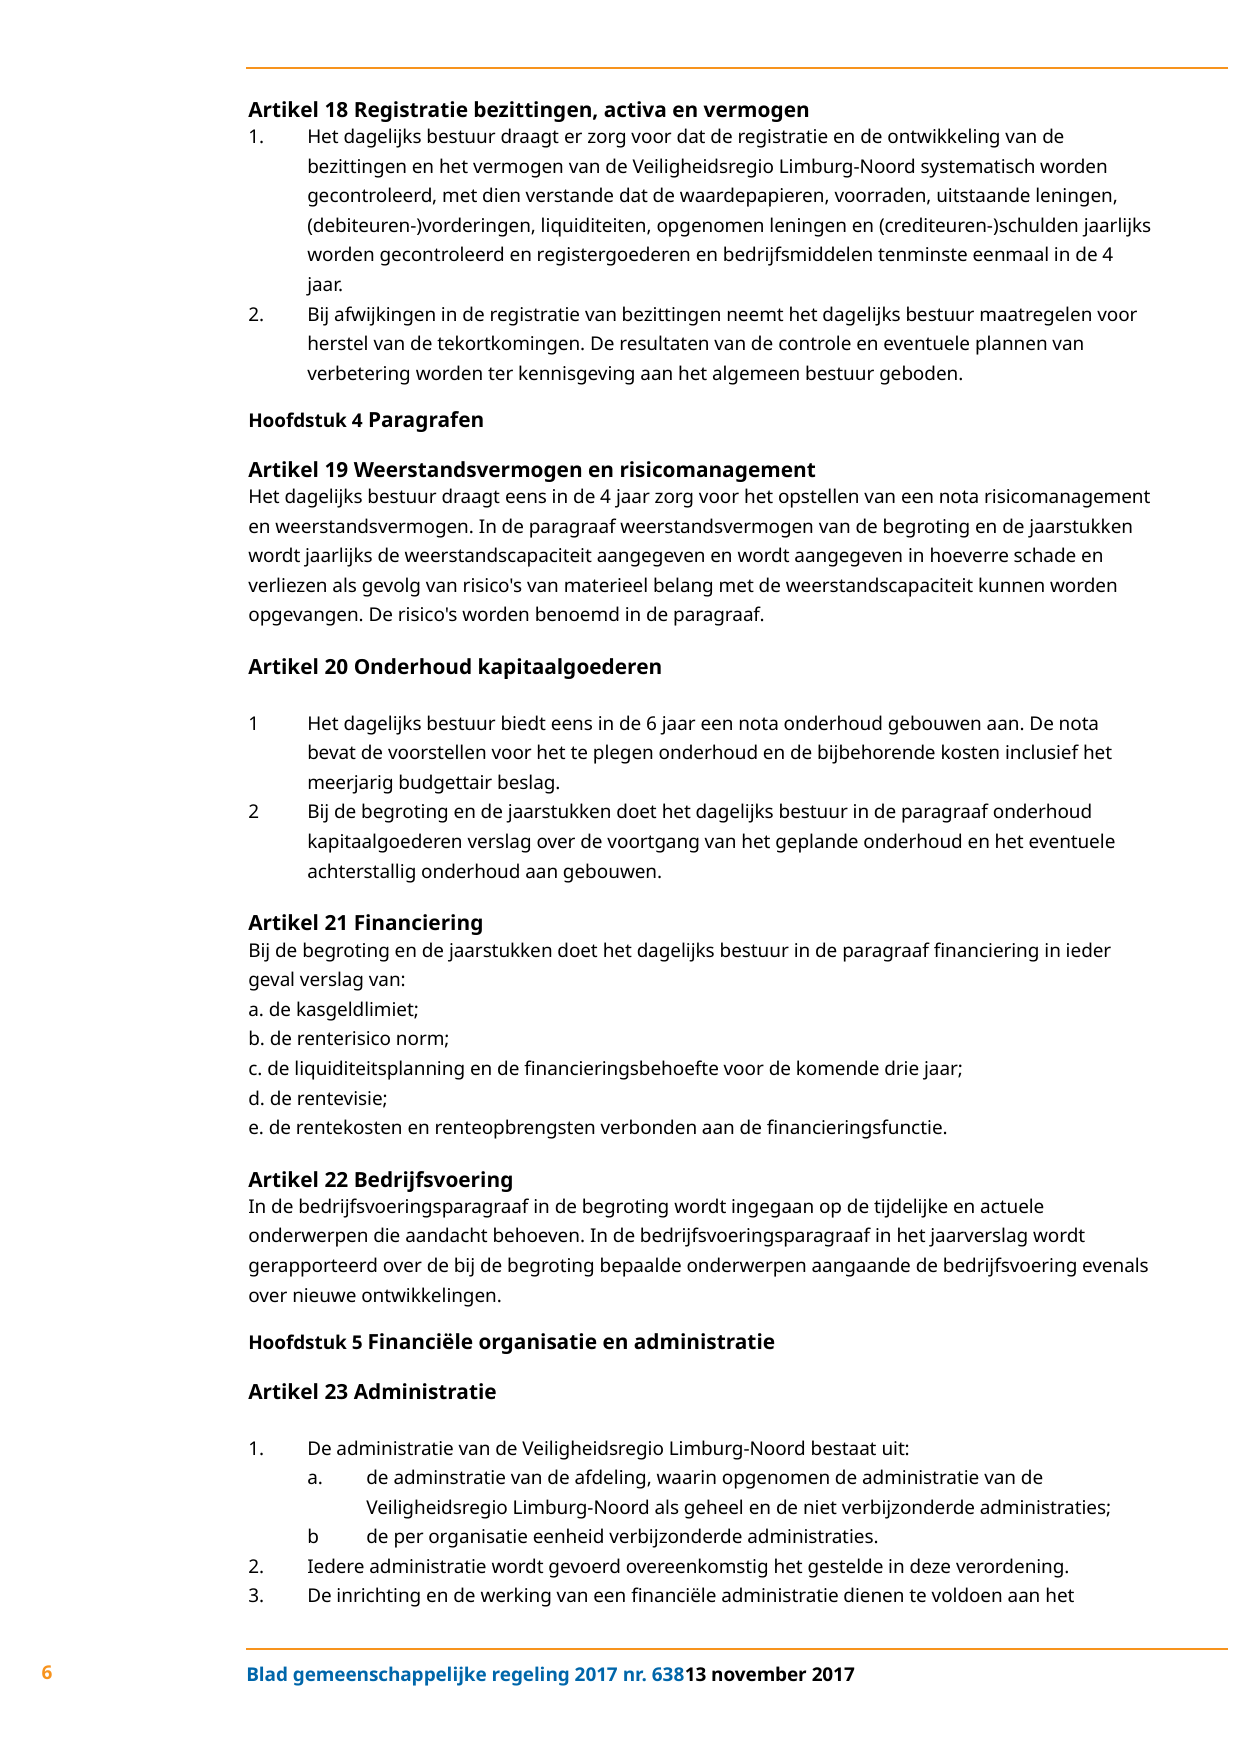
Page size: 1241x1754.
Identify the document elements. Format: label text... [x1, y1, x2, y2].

text Het dagelijks bestuur draagt eens in de 4 jaar zorg voor het opstellen van een nota risicomanagement en weerstandsvermogen. In de paragraaf weerstandsvermogen van de begroting en de jaarstukken wordt jaarlijks de weerstandscapaciteit aangegeven en wordt aangegeven in hoeverre schade en verliezen als gevolg van risico's van materieel belang met de weerstandscapaciteit kunnen worden opgevangen. De risico's worden benoemd in de paragraaf. [248, 483, 1152, 627]
text Hoofdstuk 5 Financiële organisatie en administratie [248, 1327, 1152, 1356]
text Artikel 18 Registratie bezittingen, activa en vermogen [248, 95, 1152, 123]
text Artikel 22 Bedrijfsvoering [248, 1165, 1152, 1193]
text Artikel 23 Administratie [248, 1377, 1152, 1405]
text Artikel 20 Onderhoud kapitaalgoederen [248, 652, 1152, 680]
list Het dagelijks bestuur biedt eens in de 6 jaar een nota onderhoud gebouwen aan. De nota bevat de voorstellen voor het te plegen onderhoud en de bijbehorende kosten inclusief het meerjarig budgettair beslag. [248, 710, 1152, 795]
text Hoofdstuk 4 Paragrafen [248, 406, 1152, 434]
text Bij de begroting en de jaarstukken doet het dagelijks bestuur in de paragraaf financiering in ieder geval verslag van: [248, 937, 1152, 992]
text Artikel 19 Weerstandsvermogen en risicomanagement [248, 455, 1152, 483]
list De inrichting en de werking van een financiële administratie dienen te voldoen aan het [248, 1583, 1152, 1608]
text e. de rentekosten en renteopbrengsten verbonden aan de financieringsfunctie. [248, 1114, 1152, 1140]
list Bij de begroting en de jaarstukken doet het dagelijks bestuur in de paragraaf onderhoud kapitaalgoederen verslag over de voortgang van het geplande onderhoud en het eventuele achterstallig onderhoud aan gebouwen. [248, 799, 1152, 884]
list de per organisatie eenheid verbijzonderde administraties. [307, 1523, 1152, 1549]
text In de bedrijfsvoeringsparagraaf in de begroting wordt ingegaan op de tijdelijke en actuele onderwerpen die aandacht behoeven. In de bedrijfsvoeringsparagraaf in het jaarverslag wordt gerapporteerd over de bij de begroting bepaalde onderwerpen aangaande de bedrijfsvoering evenals over nieuwe ontwikkelingen. [248, 1193, 1152, 1308]
text d. de rentevisie; [248, 1085, 1152, 1110]
text b. de renterisico norm; [248, 1026, 1152, 1051]
text c. de liquiditeitsplanning en de financieringsbehoefte voor de komende drie jaar; [248, 1055, 1152, 1081]
list Bij afwijkingen in de registratie van bezittingen neemt het dagelijks bestuur maatregelen voor herstel van de tekortkomingen. De resultaten van de controle en eventuele plannen van verbetering worden ter kennisgeving aan het algemeen bestuur geboden. [248, 301, 1152, 386]
list de adminstratie van de afdeling, waarin opgenomen de administratie van de Veiligheidsregio Limburg-Noord als geheel en de niet verbijzonderde administraties; [307, 1464, 1152, 1520]
picture [41, 47, 231, 172]
list Iedere administratie wordt gevoerd overeenkomstig het gestelde in deze verordening. [248, 1553, 1152, 1579]
list Het dagelijks bestuur draagt er zorg voor dat de registratie en de ontwikkeling van de bezittingen en het vermogen van de Veiligheidsregio Limburg-Noord systematisch worden gecontroleerd, met dien verstande dat de waardepapieren, voorraden, uitstaande leningen, (debiteuren-)vorderingen, liquiditeiten, opgenomen leningen en (crediteuren-)schulden jaarlijks worden gecontroleerd en registergoederen en bedrijfsmiddelen tenminste eenmaal in de 4 jaar. [248, 123, 1152, 297]
text Artikel 21 Financiering [248, 908, 1152, 937]
list De administratie van de Veiligheidsregio Limburg-Noord bestaat uit: [248, 1435, 1152, 1461]
text a. de kasgeldlimiet; [248, 996, 1152, 1022]
